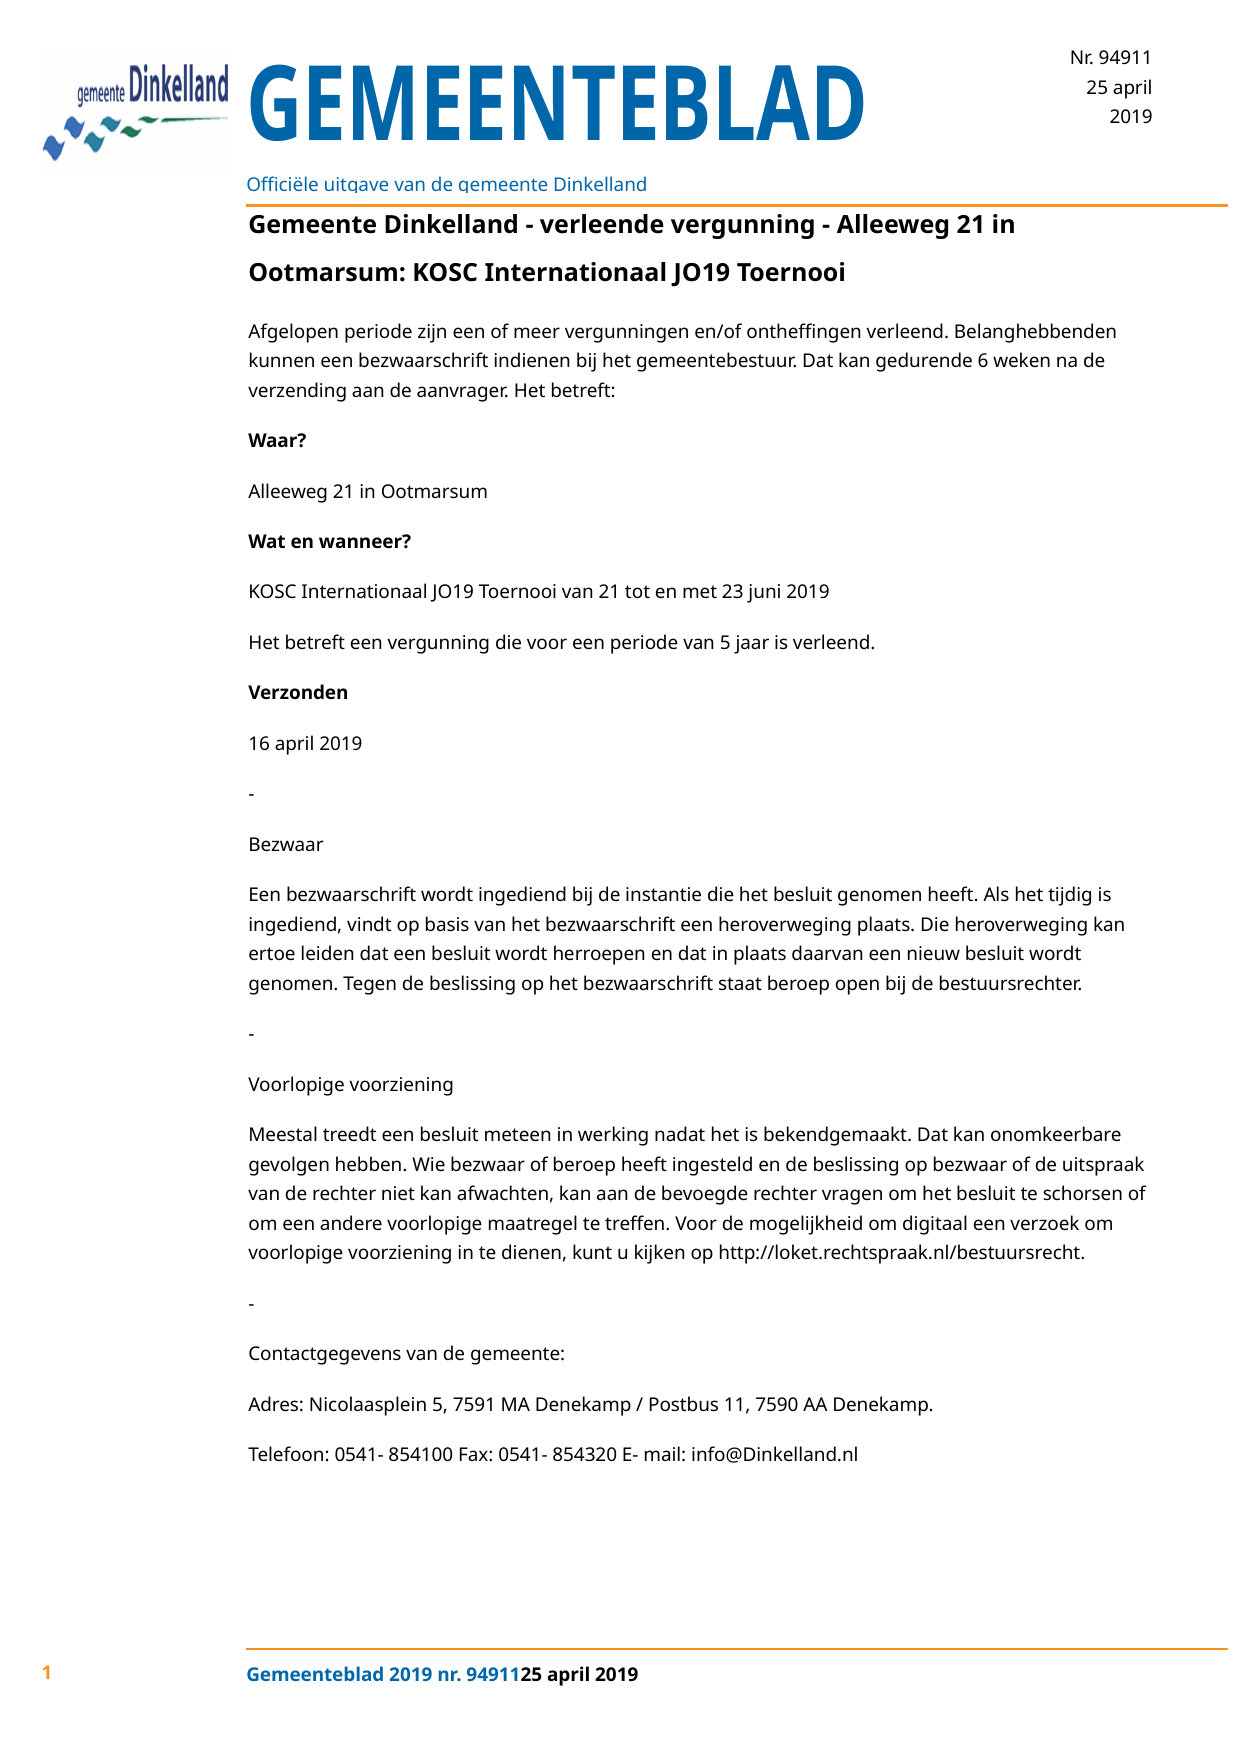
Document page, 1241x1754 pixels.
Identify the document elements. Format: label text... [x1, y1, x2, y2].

text Afgelopen periode zijn een of meer vergunningen en/of ontheffingen verleend. Belanghebbenden kunnen een bezwaarschrift indienen bij het gemeentebestuur. Dat kan gedurende 6 weken na de verzending aan de aanvrager. Het betreft: [248, 318, 1152, 403]
text 16 april 2019 [248, 730, 1152, 756]
text - [248, 1290, 1152, 1316]
text Wat en wanneer? [248, 528, 1152, 554]
text Telefoon: 0541- 854100 Fax: 0541- 854320 E- mail: info@Dinkelland.nl [248, 1441, 1152, 1467]
text Gemeente Dinkelland - verleende vergunning - Alleeweg 21 in Ootmarsum: KOSC Internationaal JO19 Toernooi [248, 207, 1152, 288]
text - [248, 1020, 1152, 1046]
text Contactgegevens van de gemeente: [248, 1340, 1152, 1366]
picture [41, 47, 231, 172]
text Bezwaar [248, 831, 1152, 857]
text Meestal treedt een besluit meteen in werking nadat het is bekendgemaakt. Dat kan onomkeerbare gevolgen hebben. Wie bezwaar of beroep heeft ingesteld en de beslissing op bezwaar of de uitspraak van de rechter niet kan afwachten, kan aan de bevoegde rechter vragen om het besluit te schorsen of om een andere voorlopige maatregel te treffen. Voor de mogelijkheid om digitaal een verzoek om voorlopige voorziening in te dienen, kunt u kijken op http://loket.rechtspraak.nl/bestuursrecht. [248, 1121, 1152, 1265]
text - [248, 780, 1152, 806]
text Een bezwaarschrift wordt ingediend bij de instantie die het besluit genomen heeft. Als het tijdig is ingediend, vindt op basis van het bezwaarschrift een heroverweging plaats. Die heroverweging kan ertoe leiden dat een besluit wordt herroepen en dat in plaats daarvan een nieuw besluit wordt genomen. Tegen de beslissing op het bezwaarschrift staat beroep open bij de bestuursrechter. [248, 881, 1152, 996]
text Alleeweg 21 in Ootmarsum [248, 478, 1152, 504]
text KOSC Internationaal JO19 Toernooi van 21 tot en met 23 juni 2019 [248, 579, 1152, 604]
text Waar? [248, 427, 1152, 453]
text Adres: Nicolaasplein 5, 7591 MA Denekamp / Postbus 11, 7590 AA Denekamp. [248, 1391, 1152, 1417]
text Voorlopige voorziening [248, 1071, 1152, 1097]
text Het betreft een vergunning die voor een periode van 5 jaar is verleend. [248, 629, 1152, 655]
text Verzonden [248, 679, 1152, 705]
